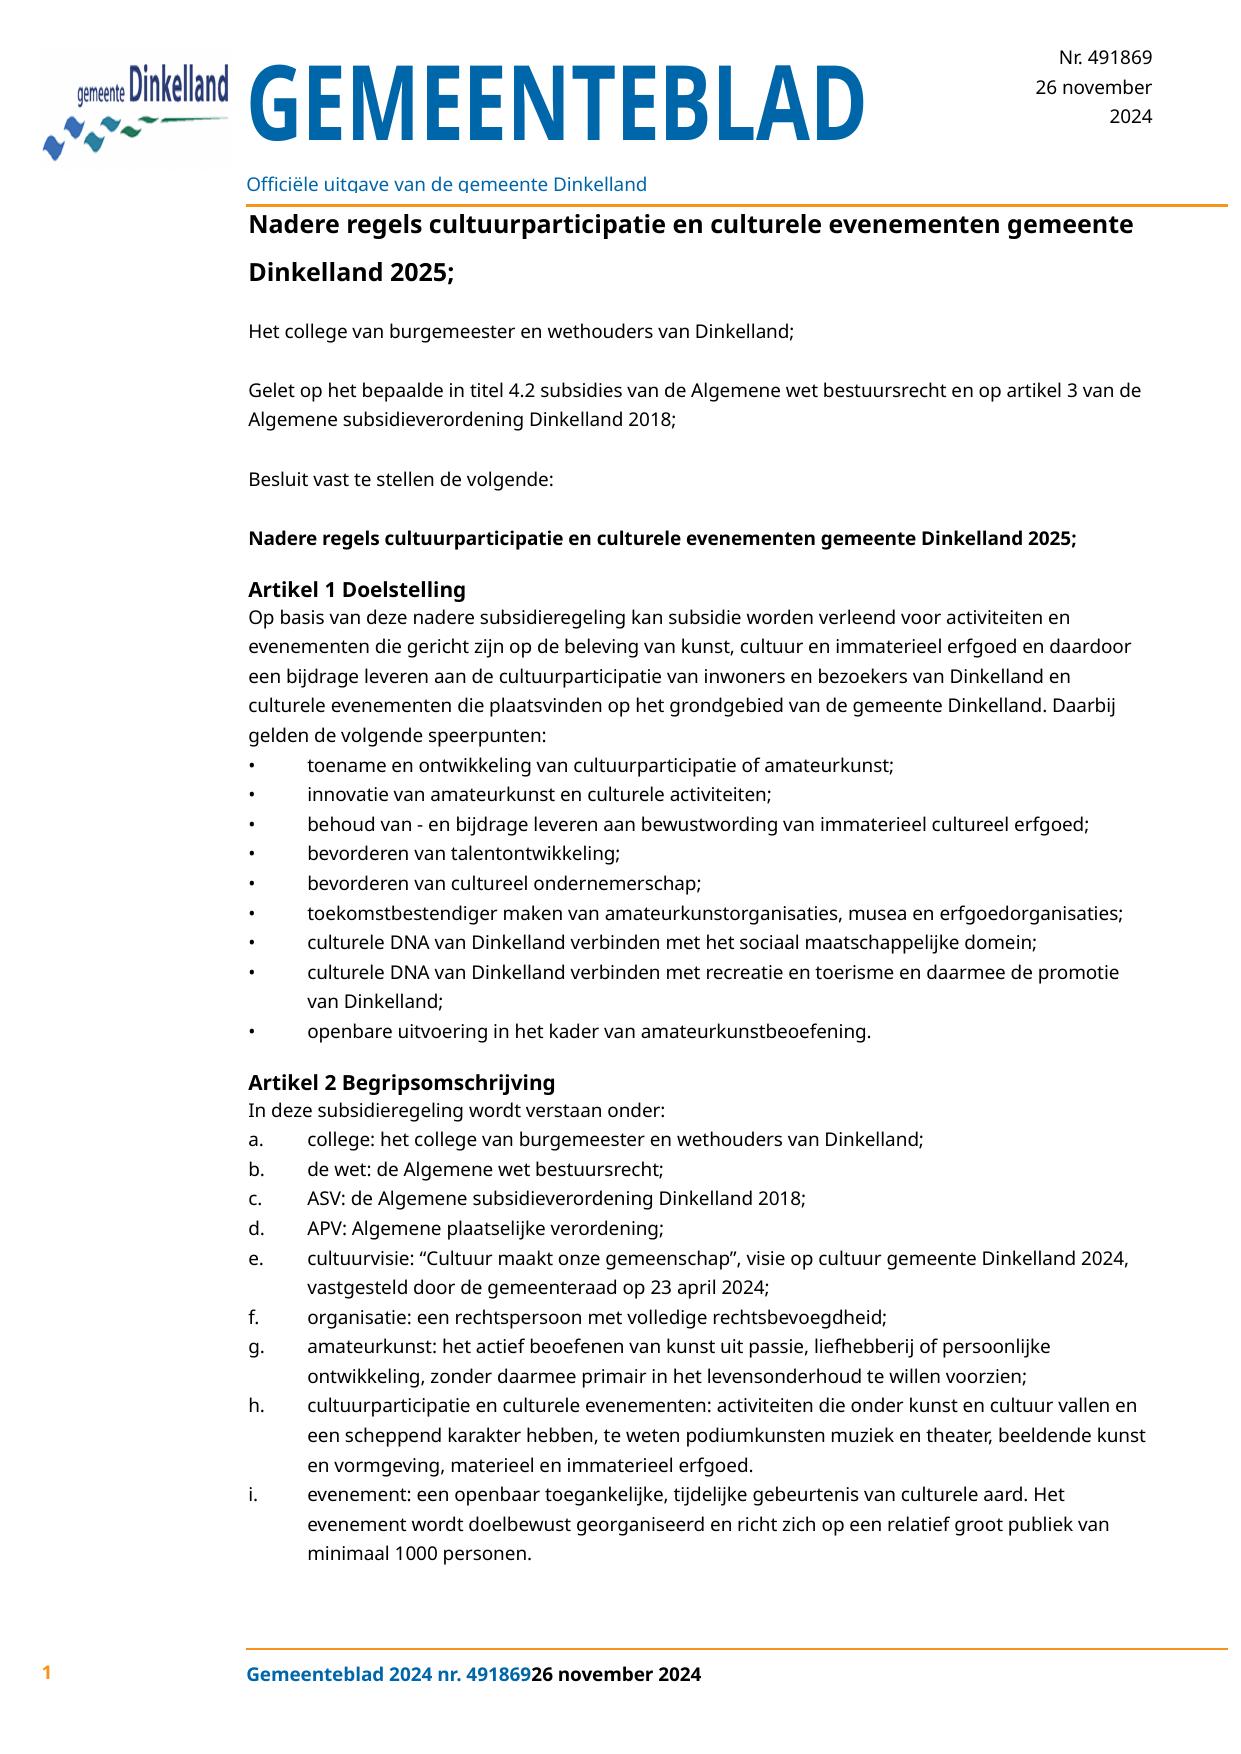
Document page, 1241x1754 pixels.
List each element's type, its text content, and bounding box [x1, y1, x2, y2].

list evenement: een openbaar toegankelijke, tijdelijke gebeurtenis van culturele aard. Het evenement wordt doelbewust georganiseerd en richt zich op een relatief groot publiek van minimaal 1000 personen. [248, 1481, 1152, 1566]
list cultuurvisie: “Cultuur maakt onze gemeenschap”, visie op cultuur gemeente Dinkelland 2024, vastgesteld door de gemeenteraad op 23 april 2024; [248, 1245, 1152, 1300]
list cultuurparticipatie en culturele evenementen: activiteiten die onder kunst en cultuur vallen en een scheppend karakter hebben, te weten podiumkunsten muziek en theater, beeldende kunst en vormgeving, materieel en immaterieel erfgoed. [248, 1393, 1152, 1478]
list college: het college van burgemeester en wethouders van Dinkelland; [248, 1126, 1152, 1152]
list culturele DNA van Dinkelland verbinden met recreatie en toerisme en daarmee de promotie van Dinkelland; [248, 959, 1152, 1014]
text Besluit vast te stellen de volgende: [248, 466, 1152, 492]
picture [41, 47, 231, 172]
list amateurkunst: het actief beoefenen van kunst uit passie, liefhebberij of persoonlijke ontwikkeling, zonder daarmee primair in het levensonderhoud te willen voorzien; [248, 1333, 1152, 1389]
list bevorderen van talentontwikkeling; [248, 841, 1152, 866]
list organisatie: een rechtspersoon met volledige rechtsbevoegdheid; [248, 1304, 1152, 1330]
list toekomstbestendiger maken van amateurkunstorganisaties, musea en erfgoedorganisaties; [248, 900, 1152, 925]
text Gelet op het bepaalde in titel 4.2 subsidies van de Algemene wet bestuursrecht en op artikel 3 van de Algemene subsidieverordening Dinkelland 2018; [248, 377, 1152, 432]
text Het college van burgemeester en wethouders van Dinkelland; [248, 318, 1152, 344]
list bevorderen van cultureel ondernemerschap; [248, 870, 1152, 896]
text Artikel 1 Doelstelling [248, 575, 1152, 604]
text Op basis van deze nadere subsidieregeling kan subsidie worden verleend voor activiteiten en evenementen die gericht zijn op de beleving van kunst, cultuur en immaterieel erfgoed en daardoor een bijdrage leveren aan de cultuurparticipatie van inwoners en bezoekers van Dinkelland en culturele evenementen die plaatsvinden op het grondgebied van de gemeente Dinkelland. Daarbij gelden de volgende speerpunten: [248, 604, 1152, 748]
list innovatie van amateurkunst en culturele activiteiten; [248, 781, 1152, 807]
text Nadere regels cultuurparticipatie en culturele evenementen gemeente Dinkelland 2025; [248, 207, 1152, 288]
list openbare uitvoering in het kader van amateurkunstbeoefening. [248, 1018, 1152, 1044]
list de wet: de Algemene wet bestuursrecht; [248, 1156, 1152, 1182]
text Artikel 2 Begripsomschrijving [248, 1068, 1152, 1097]
text Nadere regels cultuurparticipatie en culturele evenementen gemeente Dinkelland 2025; [248, 525, 1152, 551]
list culturele DNA van Dinkelland verbinden met het sociaal maatschappelijke domein; [248, 929, 1152, 955]
list behoud van - en bijdrage leveren aan bewustwording van immaterieel cultureel erfgoed; [248, 811, 1152, 837]
list ASV: de Algemene subsidieverordening Dinkelland 2018; [248, 1186, 1152, 1211]
list toename en ontwikkeling van cultuurparticipatie of amateurkunst; [248, 752, 1152, 777]
text In deze subsidieregeling wordt verstaan onder: [248, 1097, 1152, 1123]
list APV: Algemene plaatselijke verordening; [248, 1215, 1152, 1241]
